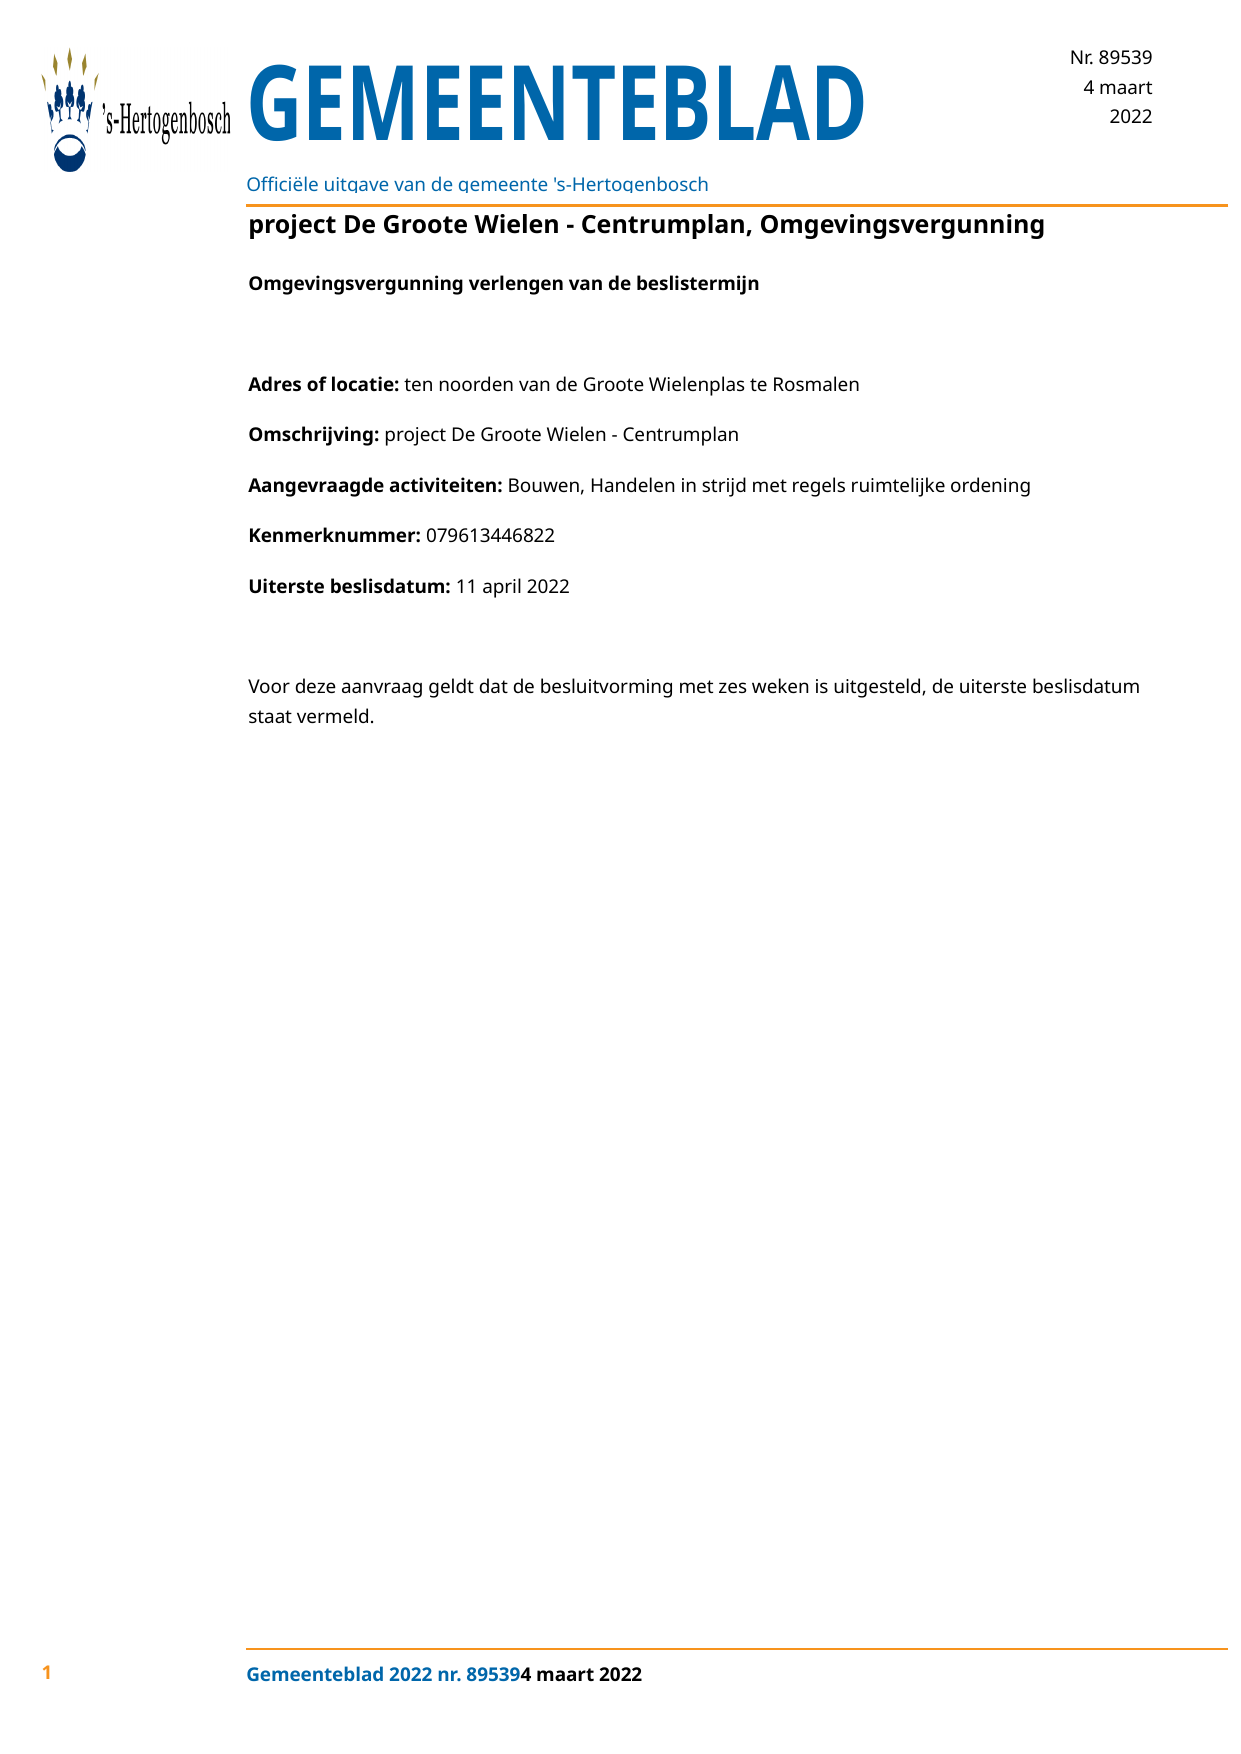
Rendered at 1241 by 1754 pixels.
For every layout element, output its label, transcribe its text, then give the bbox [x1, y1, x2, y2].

text Omschrijving: project De Groote Wielen - Centrumplan [248, 422, 1152, 447]
text Kenmerknummer: 079613446822 [248, 522, 1152, 548]
text project De Groote Wielen - Centrumplan, Omgevingsvergunning [248, 207, 1152, 241]
text Aangevraagde activiteiten: Bouwen, Handelen in strijd met regels ruimtelijke ordening [248, 472, 1152, 498]
picture [41, 47, 231, 172]
text Voor deze aanvraag geldt dat de besluitvorming met zes weken is uitgesteld, de uiterste beslisdatum staat vermeld. [248, 674, 1152, 729]
text Uiterste beslisdatum: 11 april 2022 [248, 573, 1152, 598]
text Omgevingsvergunning verlengen van de beslistermijn [248, 270, 1152, 296]
text Adres of locatie: ten noorden van de Groote Wielenplas te Rosmalen [248, 371, 1152, 397]
